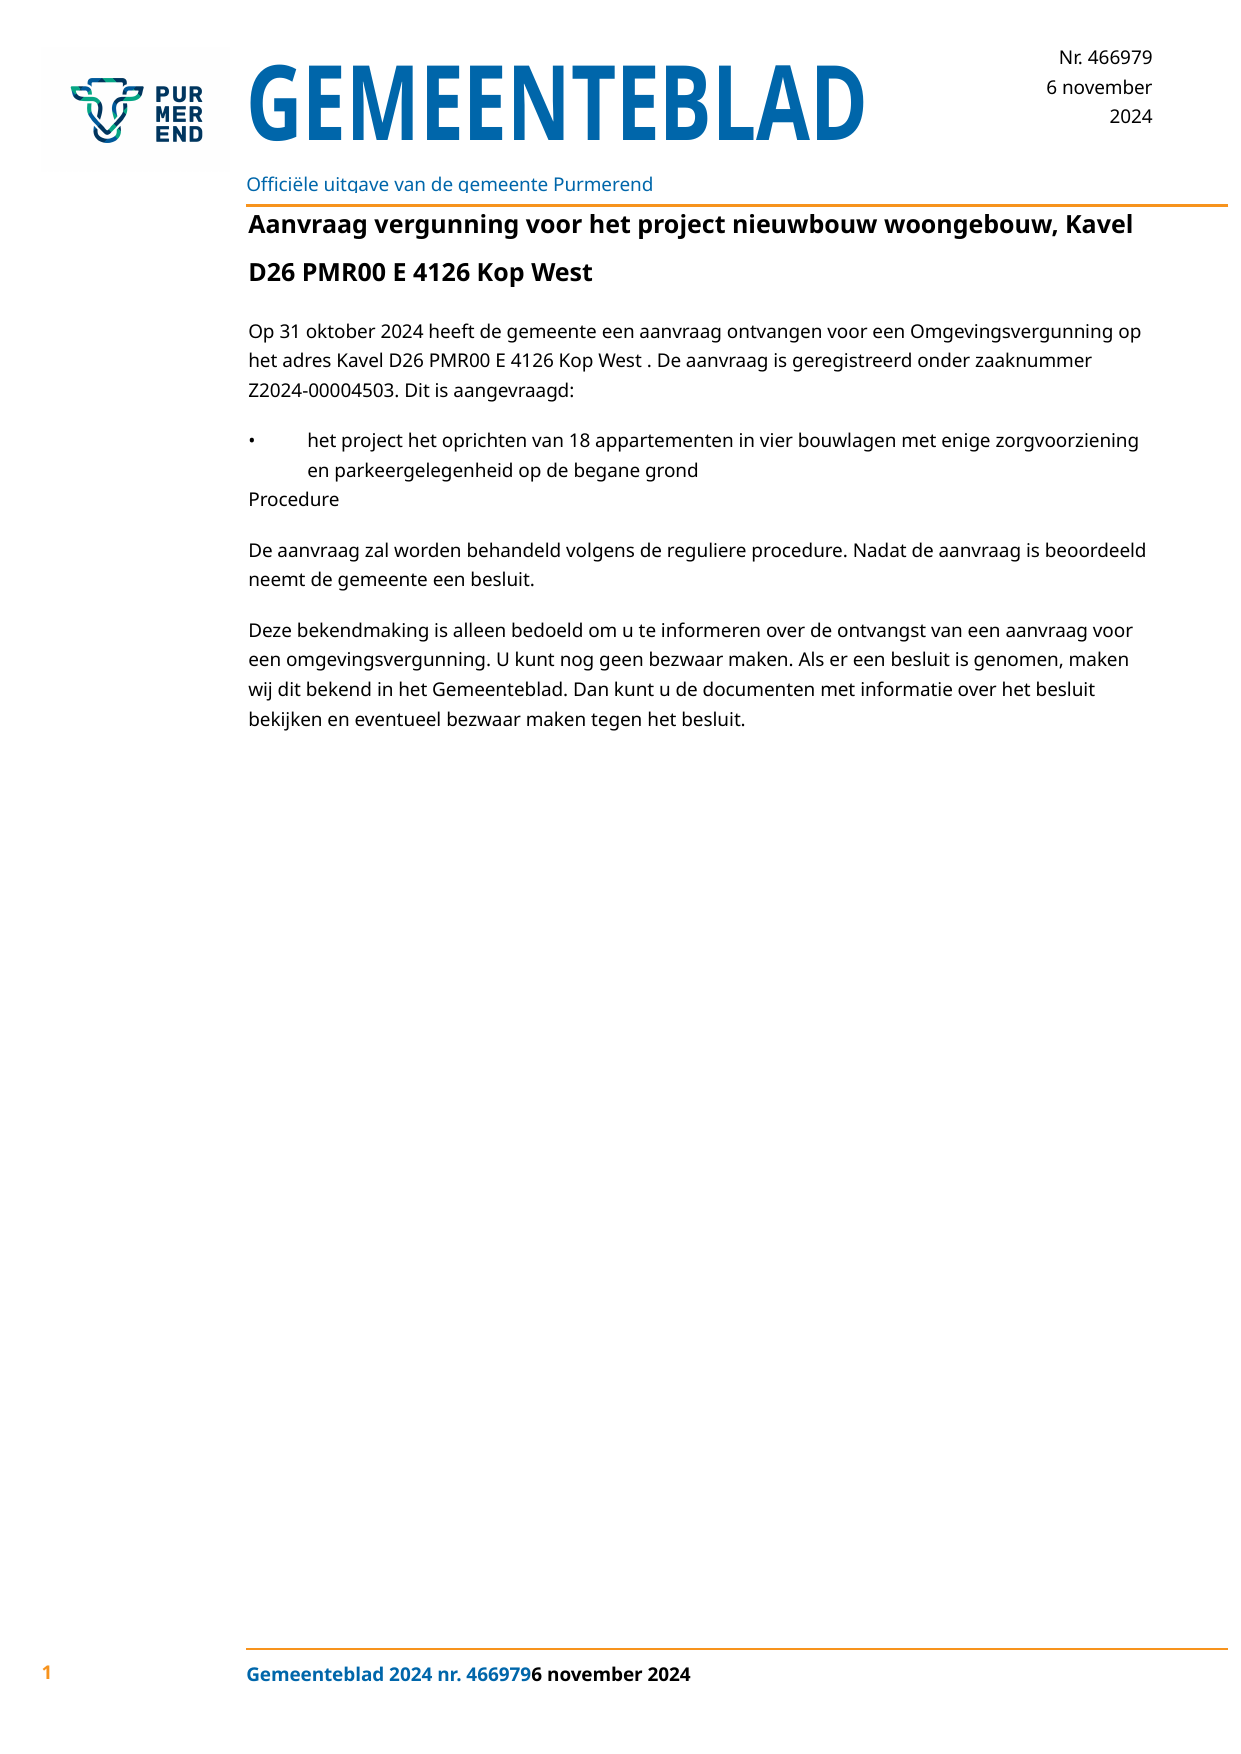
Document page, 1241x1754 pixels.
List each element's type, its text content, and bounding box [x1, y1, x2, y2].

text Procedure [248, 487, 1152, 512]
list het project het oprichten van 18 appartementen in vier bouwlagen met enige zorgvoorziening en parkeergelegenheid op de begane grond [248, 427, 1152, 483]
text De aanvraag zal worden behandeld volgens de reguliere procedure. Nadat de aanvraag is beoordeeld neemt de gemeente een besluit. [248, 537, 1152, 592]
text Deze bekendmaking is alleen bedoeld om u te informeren over de ontvangst van een aanvraag voor een omgevingsvergunning. U kunt nog geen bezwaar maken. Als er een besluit is genomen, maken wij dit bekend in het Gemeenteblad. Dan kunt u de documenten met informatie over het besluit bekijken en eventueel bezwaar maken tegen het besluit. [248, 617, 1152, 732]
picture [41, 47, 231, 172]
text Aanvraag vergunning voor het project nieuwbouw woongebouw, Kavel D26 PMR00 E 4126 Kop West [248, 207, 1152, 288]
text Op 31 oktober 2024 heeft de gemeente een aanvraag ontvangen voor een Omgevingsvergunning op het adres Kavel D26 PMR00 E 4126 Kop West . De aanvraag is geregistreerd onder zaaknummer Z2024-00004503. Dit is aangevraagd: [248, 318, 1152, 403]
